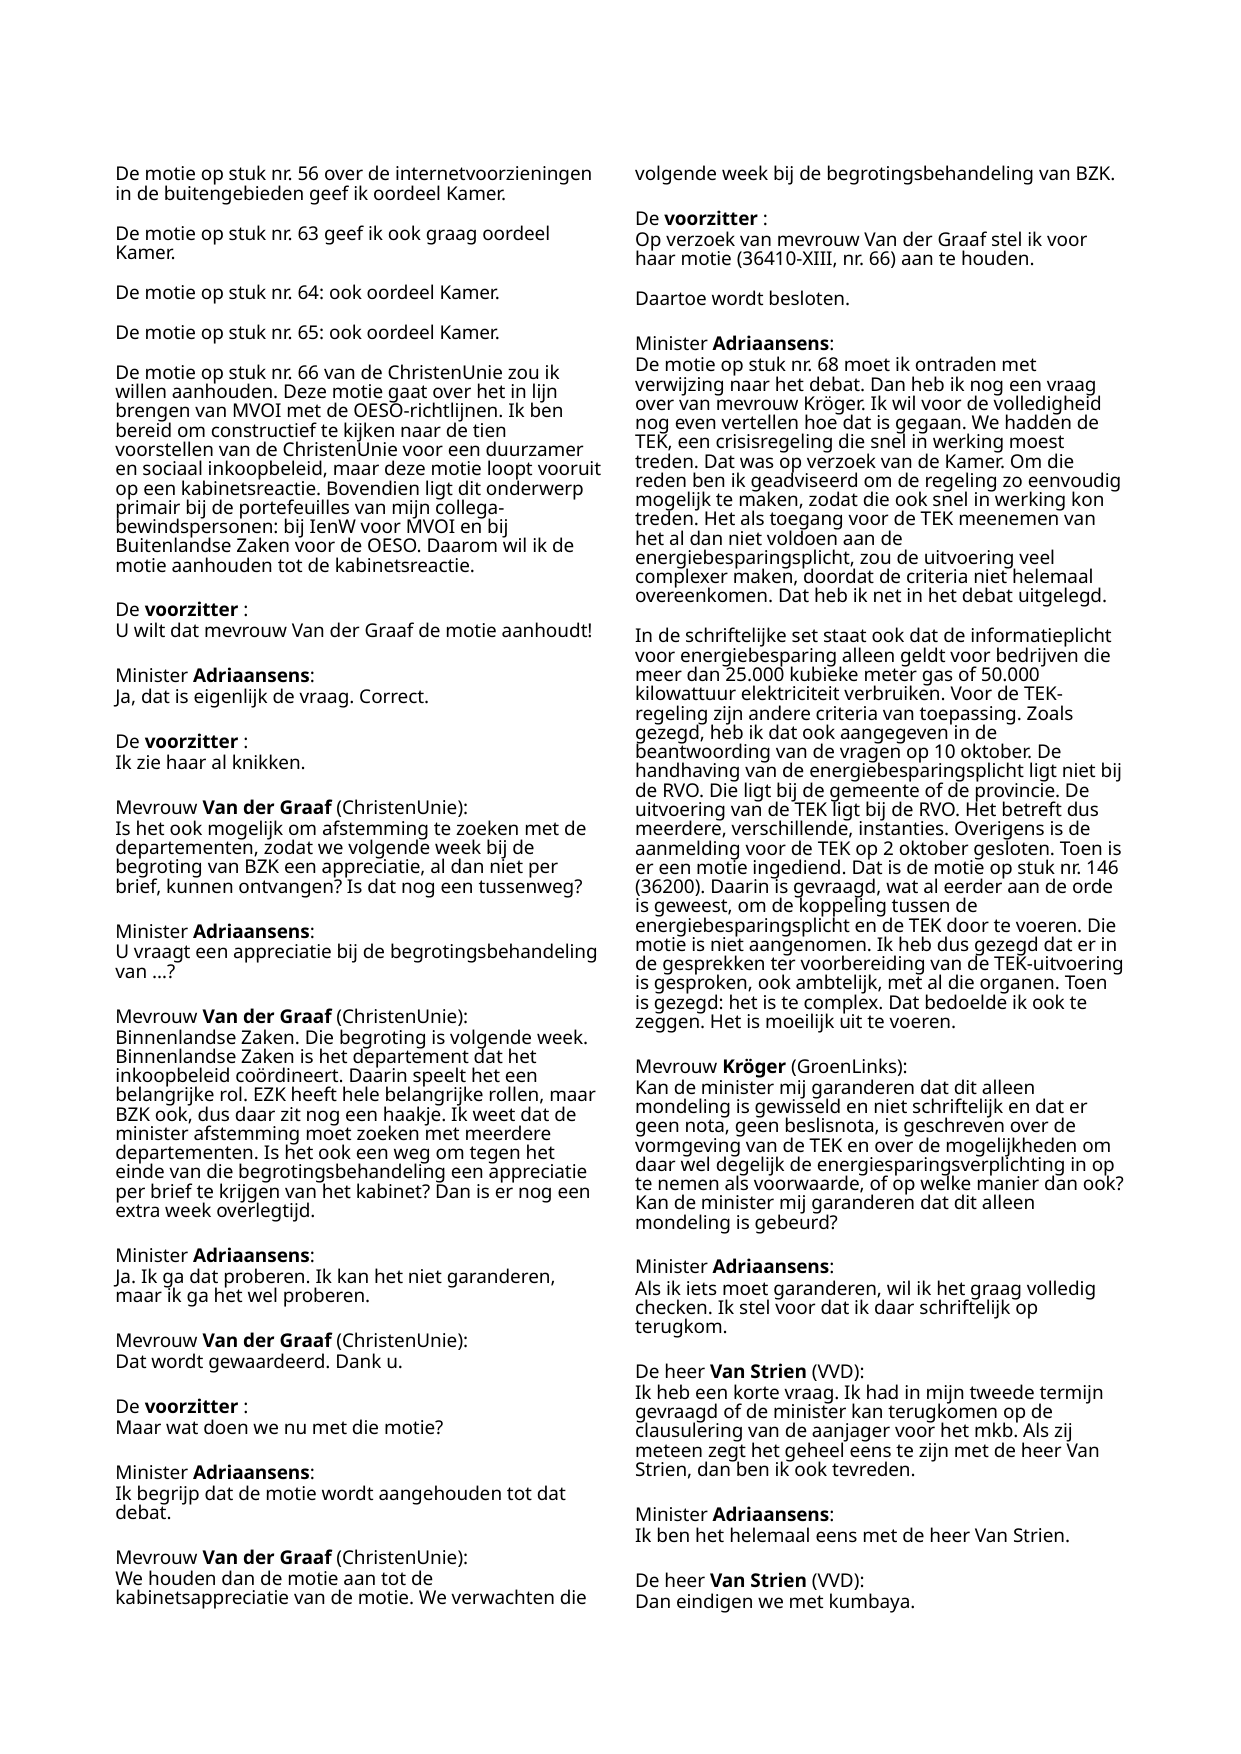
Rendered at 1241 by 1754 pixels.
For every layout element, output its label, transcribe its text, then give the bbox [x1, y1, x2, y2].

text Minister Adriaansens: [115, 1459, 605, 1485]
text De heer Van Strien (VVD): [635, 1358, 1125, 1384]
text Daartoe wordt besloten. [635, 290, 1125, 310]
text De motie op stuk nr. 64: ook oordeel Kamer. [115, 284, 605, 303]
text Dan eindigen we met kumbaya. [635, 1593, 1125, 1612]
text Mevrouw Van der Graaf (ChristenUnie): [115, 1003, 605, 1029]
text De voorzitter : [115, 728, 605, 754]
text Minister Adriaansens: [635, 1254, 1125, 1279]
text Ja. Ik ga dat proberen. Ik kan het niet garanderen, maar ik ga het wel proberen. [115, 1268, 605, 1306]
text Ik zie haar al knikken. [115, 754, 605, 773]
text Mevrouw Van der Graaf (ChristenUnie): [115, 1327, 605, 1353]
text Ja, dat is eigenlijk de vraag. Correct. [115, 688, 605, 707]
text Mevrouw Van der Graaf (ChristenUnie): [115, 794, 605, 820]
text De motie op stuk nr. 63 geef ik ook graag oordeel Kamer. [115, 224, 605, 263]
text Minister Adriaansens: [115, 918, 605, 943]
text Op verzoek van mevrouw Van der Graaf stel ik voor haar motie (36410-XIII, nr. 66) aan te houden. [635, 231, 1125, 270]
text Als ik iets moet garanderen, wil ik het graag volledig checken. Ik stel voor dat ik daar schriftelijk op terugkom. [635, 1279, 1125, 1337]
text De voorzitter : [115, 597, 605, 622]
text U vraagt een appreciatie bij de begrotingsbehandeling van …? [115, 943, 605, 982]
text De motie op stuk nr. 56 over de internetvoorzieningen in de buitengebieden geef ik oordeel Kamer. [115, 165, 605, 204]
text De heer Van Strien (VVD): [635, 1567, 1125, 1593]
text In de schriftelijke set staat ook dat de informatieplicht voor energiebesparing alleen geldt voor bedrijven die meer dan 25.000 kubieke meter gas of 50.000 kilowattuur elektriciteit verbruiken. Voor de TEK-regeling zijn andere criteria van toepassing. Zoals gezegd, heb ik dat ook aangegeven in de beantwoording van de vragen op 10 oktober. De handhaving van de energiebesparingsplicht ligt niet bij de RVO. Die ligt bij de gemeente of de provincie. De uitvoering van de TEK ligt bij de RVO. Het betreft dus meerdere, verschillende, instanties. Overigens is de aanmelding voor de TEK op 2 oktober gesloten. Toen is er een motie ingediend. Dat is de motie op stuk nr. 146 (36200). Daarin is gevraagd, wat al eerder aan de orde is geweest, om de koppeling tussen de energiebesparingsplicht en de TEK door te voeren. Die motie is niet aangenomen. Ik heb dus gezegd dat er in de gesprekken ter voorbereiding van de TEK-uitvoering is gesproken, ook ambtelijk, met al die organen. Toen is gezegd: het is te complex. Dat bedoelde ik ook te zeggen. Het is moeilijk uit te voeren. [635, 627, 1125, 1032]
text Maar wat doen we nu met die motie? [115, 1419, 605, 1438]
text Binnenlandse Zaken. Die begroting is volgende week. Binnenlandse Zaken is het departement dat het inkoopbeleid coördineert. Daarin speelt het een belangrijke rol. EZK heeft hele belangrijke rollen, maar BZK ook, dus daar zit nog een haakje. Ik weet dat de minister afstemming moet zoeken met meerdere departementen. Is het ook een weg om tegen het einde van die begrotingsbehandeling een appreciatie per brief te krijgen van het kabinet? Dan is er nog een extra week overlegtijd. [115, 1029, 605, 1221]
text Dat wordt gewaardeerd. Dank u. [115, 1353, 605, 1372]
text U wilt dat mevrouw Van der Graaf de motie aanhoudt! [115, 622, 605, 642]
text Ik heb een korte vraag. Ik had in mijn tweede termijn gevraagd of de minister kan terugkomen op de clausulering van de aanjager voor het mkb. Als zij meteen zegt het geheel eens te zijn met de heer Van Strien, dan ben ik ook tevreden. [635, 1384, 1125, 1480]
text volgende week bij de begrotingsbehandeling van BZK. [635, 165, 1125, 184]
text Minister Adriaansens: [635, 1501, 1125, 1527]
text De voorzitter : [635, 205, 1125, 231]
text Kan de minister mij garanderen dat dit alleen mondeling is gewisseld en niet schriftelijk en dat er geen nota, geen beslisnota, is geschreven over de vormgeving van de TEK en over de mogelijkheden om daar wel degelijk de energiesparingsverplichting in op te nemen als voorwaarde, of op welke manier dan ook? Kan de minister mij garanderen dat dit alleen mondeling is gebeurd? [635, 1079, 1125, 1233]
text Mevrouw Van der Graaf (ChristenUnie): [115, 1544, 605, 1570]
text Minister Adriaansens: [115, 1242, 605, 1268]
text Is het ook mogelijk om afstemming te zoeken met de departementen, zodat we volgende week bij de begroting van BZK een appreciatie, al dan niet per brief, kunnen ontvangen? Is dat nog een tussenweg? [115, 820, 605, 897]
text De motie op stuk nr. 66 van de ChristenUnie zou ik willen aanhouden. Deze motie gaat over het in lijn brengen van MVOI met de OESO-richtlijnen. Ik ben bereid om constructief te kijken naar de tien voorstellen van de ChristenUnie voor een duurzamer en sociaal inkoopbeleid, maar deze motie loopt vooruit op een kabinetsreactie. Bovendien ligt dit onderwerp primair bij de portefeuilles van mijn collega-bewindspersonen: bij IenW voor MVOI en bij Buitenlandse Zaken voor de OESO. Daarom wil ik de motie aanhouden tot de kabinetsreactie. [115, 364, 605, 576]
text Mevrouw Kröger (GroenLinks): [635, 1053, 1125, 1079]
text We houden dan de motie aan tot de kabinetsappreciatie van de motie. We verwachten die [115, 1570, 605, 1608]
text De motie op stuk nr. 68 moet ik ontraden met verwijzing naar het debat. Dan heb ik nog een vraag over van mevrouw Kröger. Ik wil voor de volledigheid nog even vertellen hoe dat is gegaan. We hadden de TEK, een crisisregeling die snel in werking moest treden. Dat was op verzoek van de Kamer. Om die reden ben ik geadviseerd om de regeling zo eenvoudig mogelijk te maken, zodat die ook snel in werking kon treden. Het als toegang voor de TEK meenemen van het al dan niet voldoen aan de energiebesparingsplicht, zou de uitvoering veel complexer maken, doordat de criteria niet helemaal overeenkomen. Dat heb ik net in het debat uitgelegd. [635, 356, 1125, 607]
text De motie op stuk nr. 65: ook oordeel Kamer. [115, 324, 605, 343]
text Minister Adriaansens: [635, 331, 1125, 356]
text Ik begrijp dat de motie wordt aangehouden tot dat debat. [115, 1485, 605, 1523]
text Ik ben het helemaal eens met de heer Van Strien. [635, 1527, 1125, 1546]
text Minister Adriaansens: [115, 662, 605, 688]
text De voorzitter : [115, 1393, 605, 1419]
